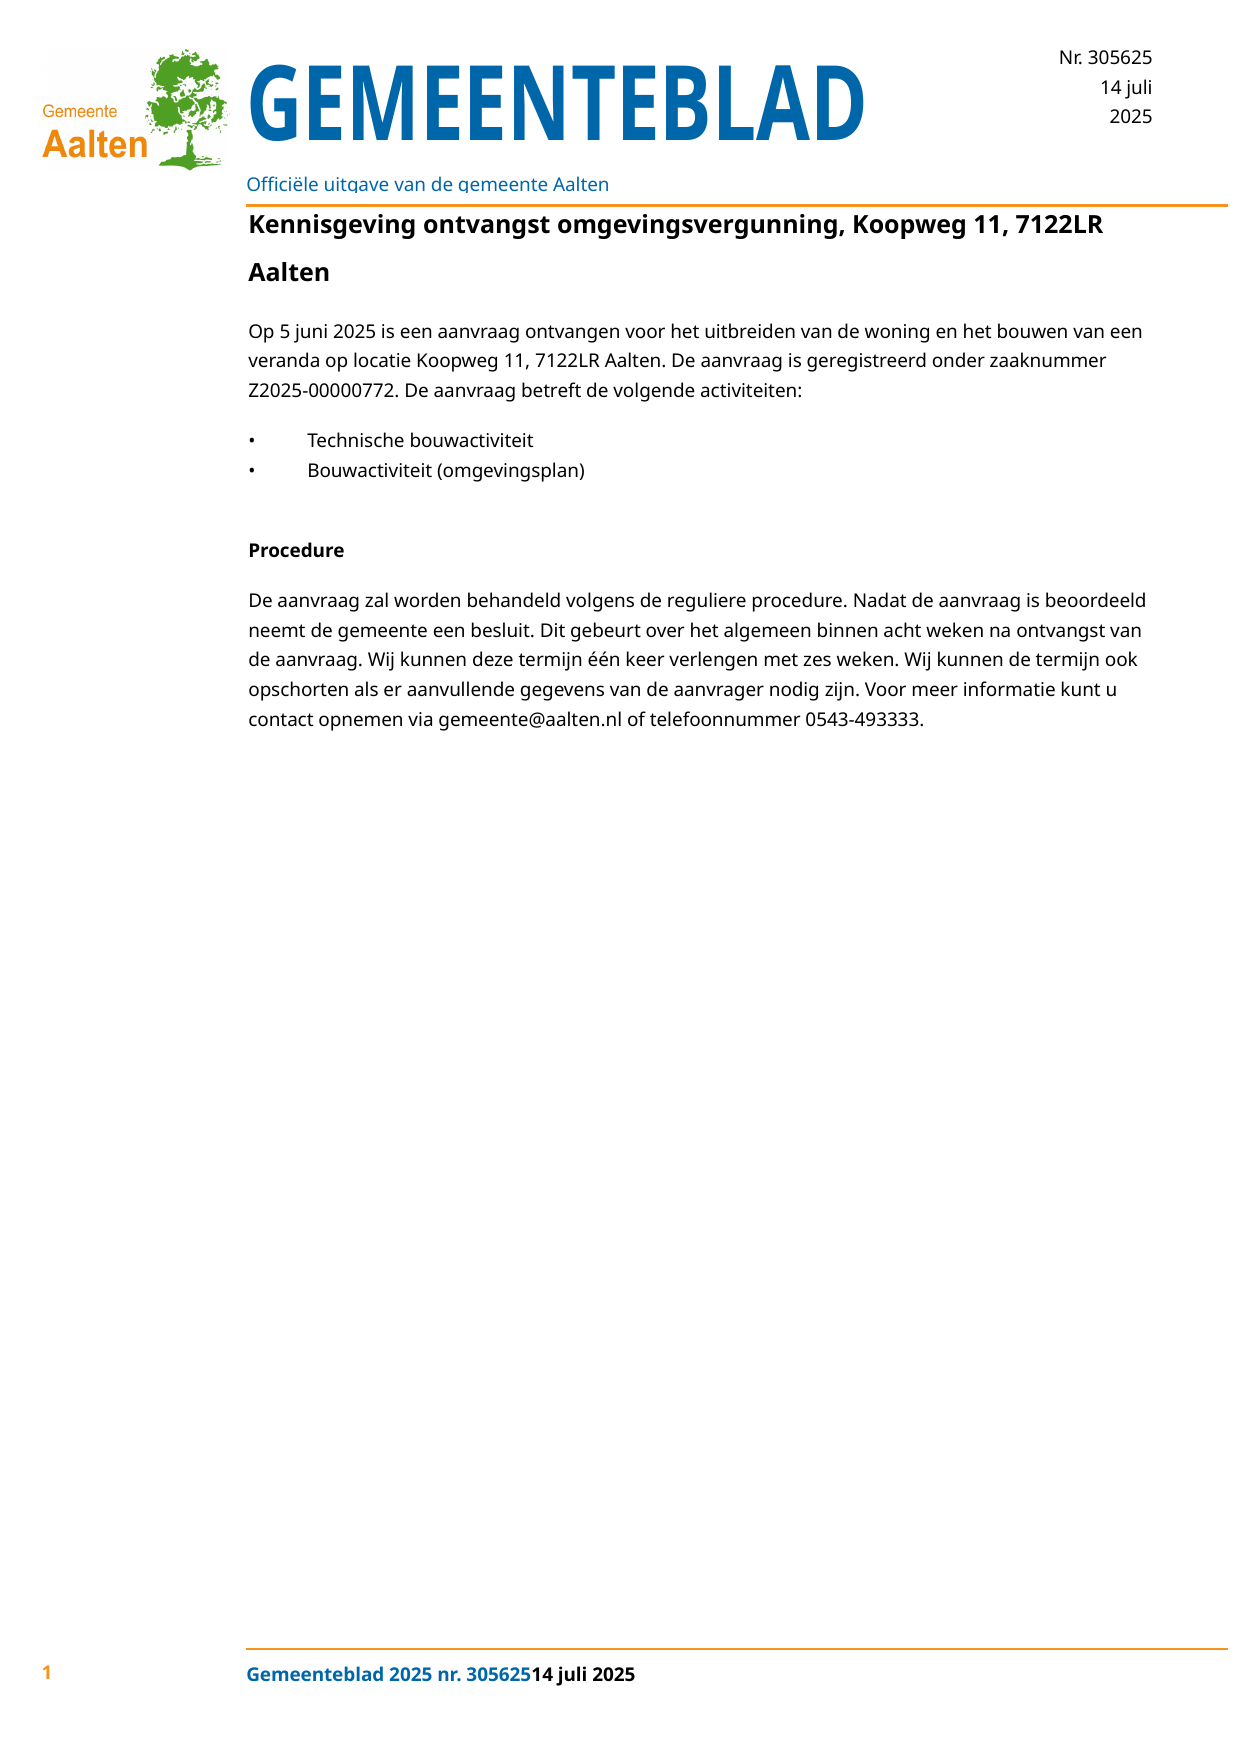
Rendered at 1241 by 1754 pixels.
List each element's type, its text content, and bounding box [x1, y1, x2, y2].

text De aanvraag zal worden behandeld volgens de reguliere procedure. Nadat de aanvraag is beoordeeld neemt de gemeente een besluit. Dit gebeurt over het algemeen binnen acht weken na ontvangst van de aanvraag. Wij kunnen deze termijn één keer verlengen met zes weken. Wij kunnen de termijn ook opschorten als er aanvullende gegevens van de aanvrager nodig zijn. Voor meer informatie kunt u contact opnemen via gemeente@aalten.nl of telefoonnummer 0543-493333. [248, 587, 1152, 732]
list Technische bouwactiviteit [248, 427, 1152, 453]
list Bouwactiviteit (omgevingsplan) [248, 457, 1152, 483]
picture [41, 47, 231, 172]
text Kennisgeving ontvangst omgevingsvergunning, Koopweg 11, 7122LR Aalten [248, 207, 1152, 288]
text Procedure [248, 537, 1152, 563]
text Op 5 juni 2025 is een aanvraag ontvangen voor het uitbreiden van de woning en het bouwen van een veranda op locatie Koopweg 11, 7122LR Aalten. De aanvraag is geregistreerd onder zaaknummer Z2025-00000772. De aanvraag betreft de volgende activiteiten: [248, 318, 1152, 403]
